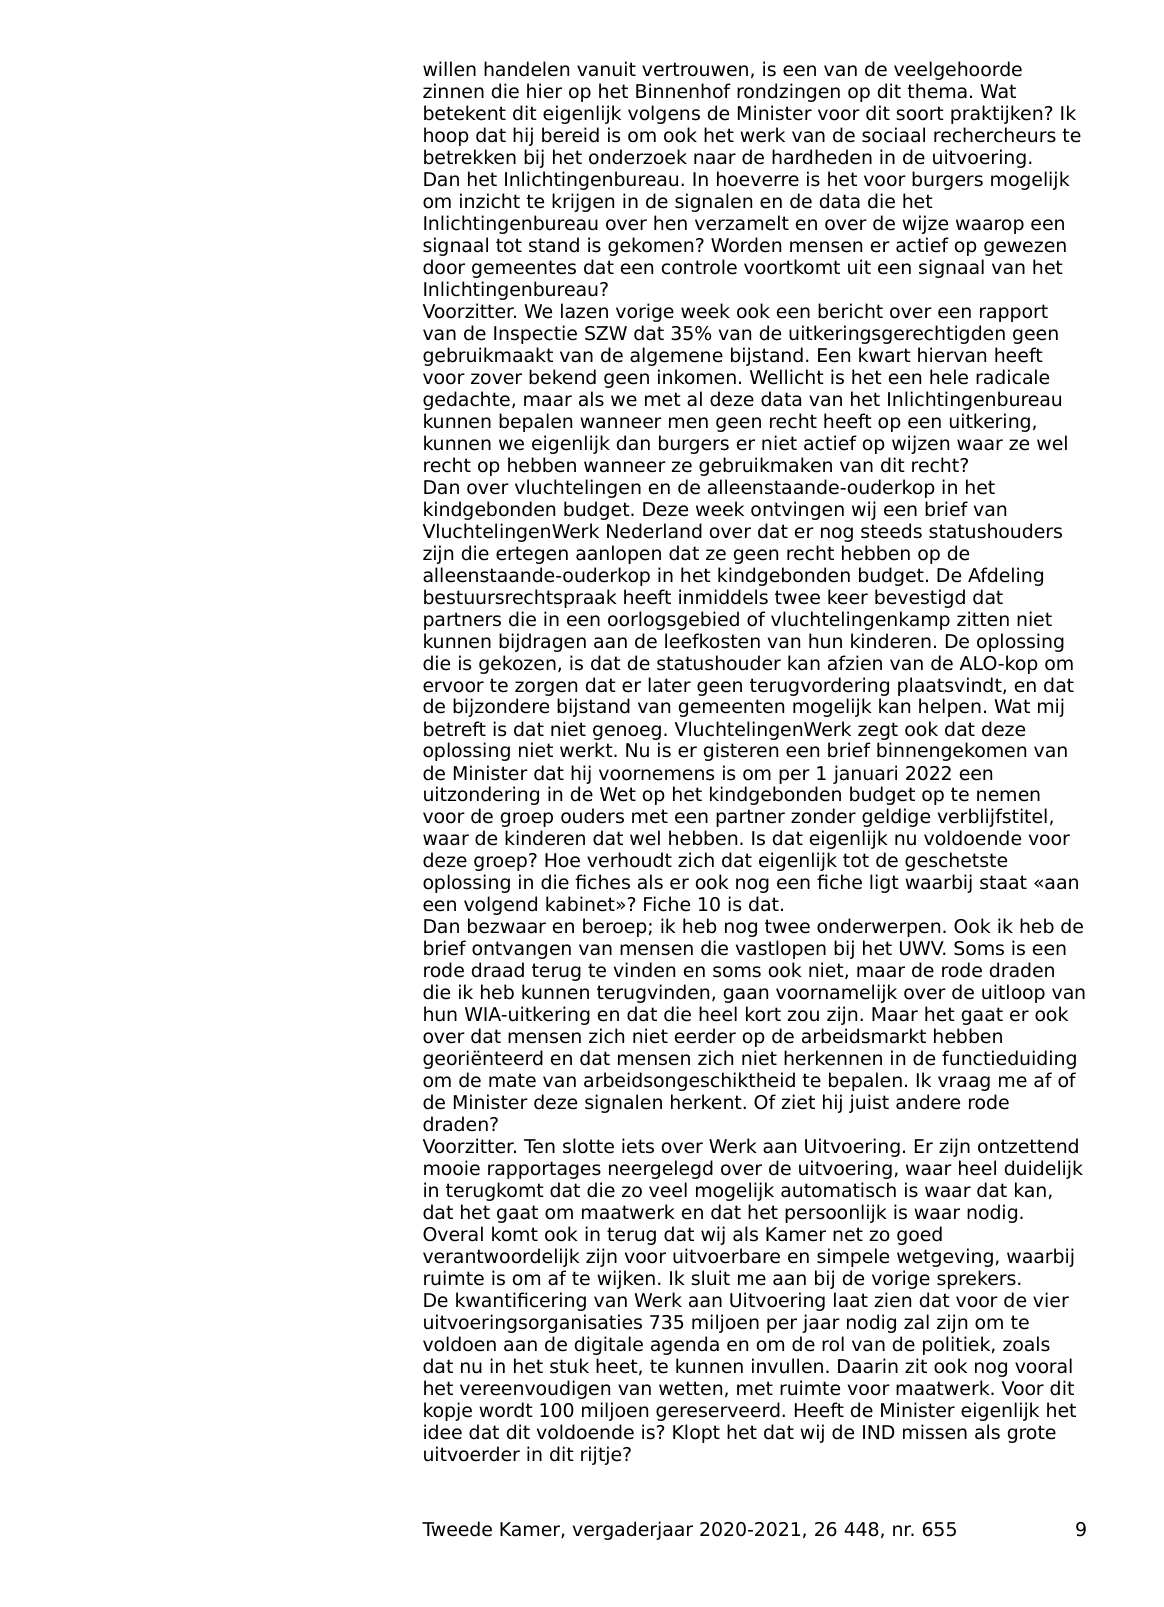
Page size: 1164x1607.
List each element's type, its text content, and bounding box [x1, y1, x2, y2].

text De kwantificering van Werk aan Uitvoering laat zien dat voor de vier uitvoeringsorganisaties 735 miljoen per jaar nodig zal zijn om te voldoen aan de digitale agenda en om de rol van de politiek, zoals dat nu in het stuk heet, te kunnen invullen. Daarin zit ook nog vooral het vereenvoudigen van wetten, met ruimte voor maatwerk. Voor dit kopje wordt 100 miljoen gereserveerd. Heeft de Minister eigenlijk het idee dat dit voldoende is? Klopt het dat wij de IND missen als grote uitvoerder in dit rijtje? [422, 1290, 1087, 1466]
text Voorzitter. We lazen vorige week ook een bericht over een rapport van de Inspectie SZW dat 35% van de uitkeringsgerechtigden geen gebruikmaakt van de algemene bijstand. Een kwart hiervan heeft voor zover bekend geen inkomen. Wellicht is het een hele radicale gedachte, maar als we met al deze data van het Inlichtingenbureau kunnen bepalen wanneer men geen recht heeft op een uitkering, kunnen we eigenlijk dan burgers er niet actief op wijzen waar ze wel recht op hebben wanneer ze gebruikmaken van dit recht? [422, 301, 1087, 477]
text Voorzitter. Ten slotte iets over Werk aan Uitvoering. Er zijn ontzettend mooie rapportages neergelegd over de uitvoering, waar heel duidelijk in terugkomt dat die zo veel mogelijk automatisch is waar dat kan, dat het gaat om maatwerk en dat het persoonlijk is waar nodig. Overal komt ook in terug dat wij als Kamer net zo goed verantwoordelijk zijn voor uitvoerbare en simpele wetgeving, waarbij ruimte is om af te wijken. Ik sluit me aan bij de vorige sprekers. [422, 1136, 1087, 1290]
text Dan over vluchtelingen en de alleenstaande-ouderkop in het kindgebonden budget. Deze week ontvingen wij een brief van VluchtelingenWerk Nederland over dat er nog steeds statushouders zijn die ertegen aanlopen dat ze geen recht hebben op de alleenstaande-ouderkop in het kindgebonden budget. De Afdeling bestuursrechtspraak heeft inmiddels twee keer bevestigd dat partners die in een oorlogsgebied of vluchtelingenkamp zitten niet kunnen bijdragen aan de leefkosten van hun kinderen. De oplossing die is gekozen, is dat de statushouder kan afzien van de ALO-kop om ervoor te zorgen dat er later geen terugvordering plaatsvindt, en dat de bijzondere bijstand van gemeenten mogelijk kan helpen. Wat mij betreft is dat niet genoeg. VluchtelingenWerk zegt ook dat deze oplossing niet werkt. Nu is er gisteren een brief binnengekomen van de Minister dat hij voornemens is om per 1 januari 2022 een uitzondering in de Wet op het kindgebonden budget op te nemen voor de groep ouders met een partner zonder geldige verblijfstitel, waar de kinderen dat wel hebben. Is dat eigenlijk nu voldoende voor deze groep? Hoe verhoudt zich dat eigenlijk tot de geschetste oplossing in die fiches als er ook nog een fiche ligt waarbij staat «aan een volgend kabinet»? Fiche 10 is dat. [422, 477, 1087, 916]
text willen handelen vanuit vertrouwen, is een van de veelgehoorde zinnen die hier op het Binnenhof rondzingen op dit thema. Wat betekent dit eigenlijk volgens de Minister voor dit soort praktijken? Ik hoop dat hij bereid is om ook het werk van de sociaal rechercheurs te betrekken bij het onderzoek naar de hardheden in de uitvoering. [422, 59, 1087, 169]
text Dan bezwaar en beroep; ik heb nog twee onderwerpen. Ook ik heb de brief ontvangen van mensen die vastlopen bij het UWV. Soms is een rode draad terug te vinden en soms ook niet, maar de rode draden die ik heb kunnen terugvinden, gaan voornamelijk over de uitloop van hun WIA-uitkering en dat die heel kort zou zijn. Maar het gaat er ook over dat mensen zich niet eerder op de arbeidsmarkt hebben georiënteerd en dat mensen zich niet herkennen in de functieduiding om de mate van arbeidsongeschiktheid te bepalen. Ik vraag me af of de Minister deze signalen herkent. Of ziet hij juist andere rode draden? [422, 916, 1087, 1136]
text Dan het Inlichtingenbureau. In hoeverre is het voor burgers mogelijk om inzicht te krijgen in de signalen en de data die het Inlichtingenbureau over hen verzamelt en over de wijze waarop een signaal tot stand is gekomen? Worden mensen er actief op gewezen door gemeentes dat een controle voortkomt uit een signaal van het Inlichtingenbureau? [422, 169, 1087, 301]
